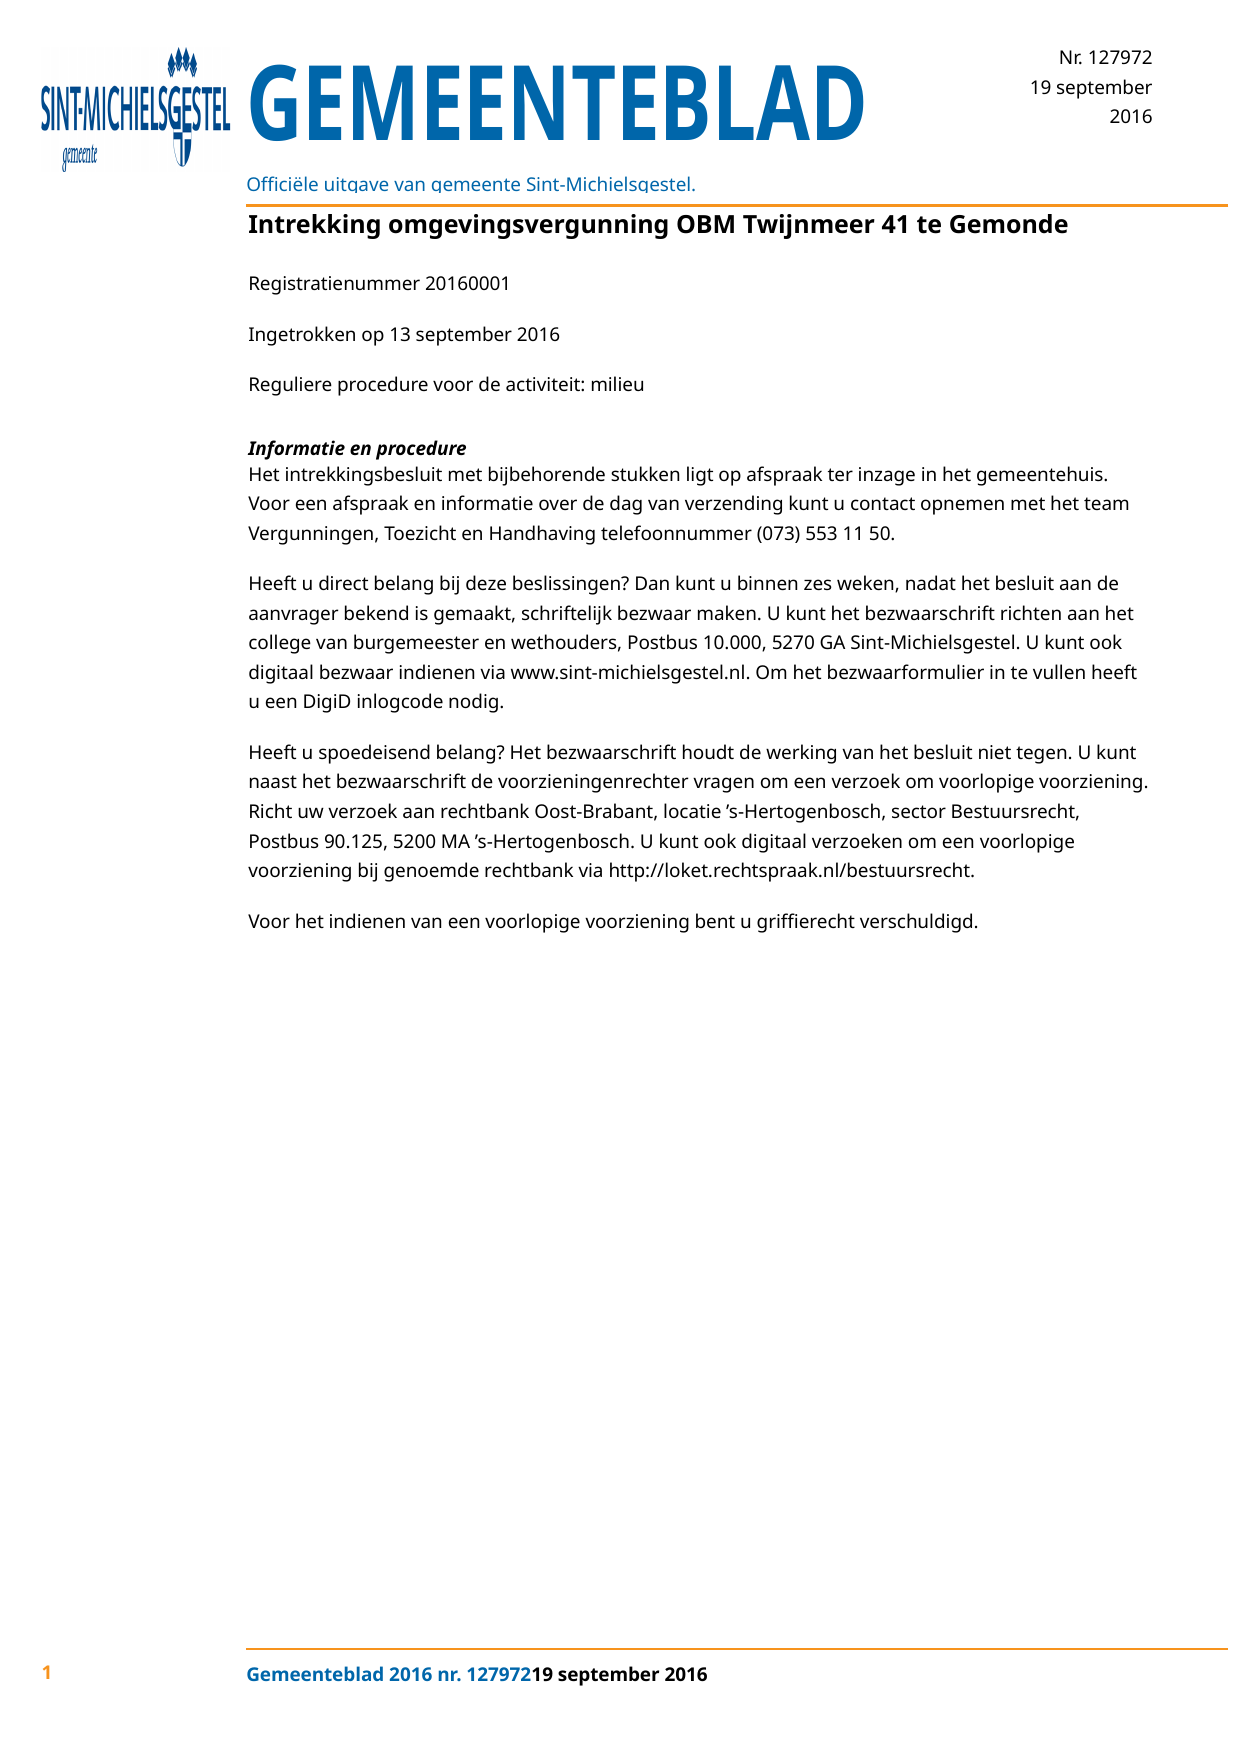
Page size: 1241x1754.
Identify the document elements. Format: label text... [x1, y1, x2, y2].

text Intrekking omgevingsvergunning OBM Twijnmeer 41 te Gemonde [248, 207, 1152, 241]
text Registratienummer 20160001 [248, 270, 1152, 296]
text Heeft u spoedeisend belang? Het bezwaarschrift houdt de werking van het besluit niet tegen. U kunt naast het bezwaarschrift de voorzieningenrechter vragen om een verzoek om voorlopige voorziening. Richt uw verzoek aan rechtbank Oost-Brabant, locatie ’s-Hertogenbosch, sector Bestuursrecht, Postbus 90.125, 5200 MA ’s-Hertogenbosch. U kunt ook digitaal verzoeken om een voorlopige voorziening bij genoemde rechtbank via http://loket.rechtspraak.nl/bestuursrecht. [248, 739, 1152, 883]
text Reguliere procedure voor de activiteit: milieu [248, 371, 1152, 397]
text Voor het indienen van een voorlopige voorziening bent u griffierecht verschuldigd. [248, 908, 1152, 934]
text Informatie en procedure [248, 435, 1152, 461]
text Ingetrokken op 13 september 2016 [248, 321, 1152, 346]
text Het intrekkingsbesluit met bijbehorende stukken ligt op afspraak ter inzage in het gemeentehuis. Voor een afspraak en informatie over de dag van verzending kunt u contact opnemen met het team Vergunningen, Toezicht en Handhaving telefoonnummer (073) 553 11 50. [248, 461, 1152, 546]
text Heeft u direct belang bij deze beslissingen? Dan kunt u binnen zes weken, nadat het besluit aan de aanvrager bekend is gemaakt, schriftelijk bezwaar maken. U kunt het bezwaarschrift richten aan het college van burgemeester en wethouders, Postbus 10.000, 5270 GA Sint-Michielsgestel. U kunt ook digitaal bezwaar indienen via www.sint-michielsgestel.nl. Om het bezwaarformulier in te vullen heeft u een DigiD inlogcode nodig. [248, 570, 1152, 714]
picture [41, 47, 231, 172]
